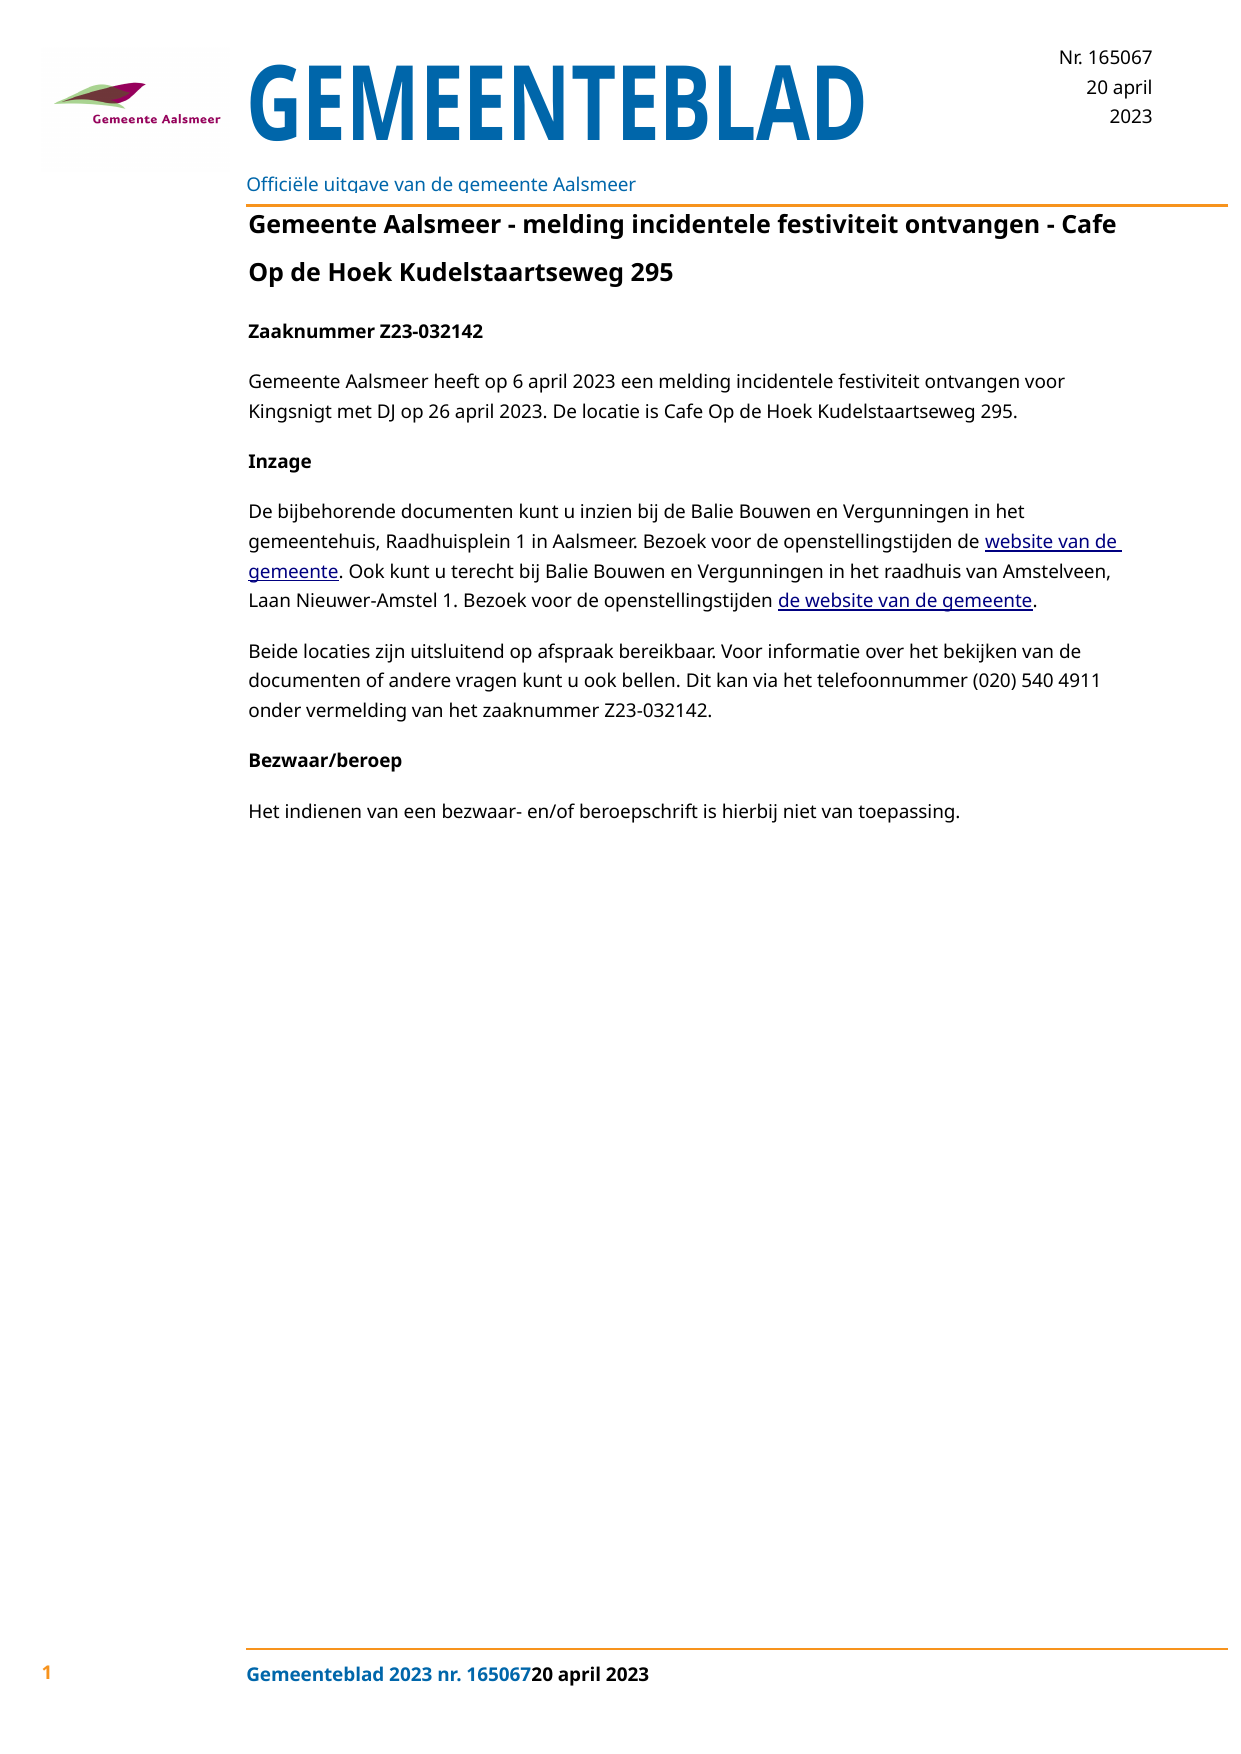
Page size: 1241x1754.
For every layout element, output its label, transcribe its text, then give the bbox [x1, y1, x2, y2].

text Gemeente Aalsmeer heeft op 6 april 2023 een melding incidentele festiviteit ontvangen voor Kingsnigt met DJ op 26 april 2023. De locatie is Cafe Op de Hoek Kudelstaartseweg 295. [248, 368, 1152, 424]
text Het indienen van een bezwaar- en/of beroepschrift is hierbij niet van toepassing. [248, 798, 1152, 824]
text Bezwaar/beroep [248, 747, 1152, 773]
text Gemeente Aalsmeer - melding incidentele festiviteit ontvangen - Cafe Op de Hoek Kudelstaartseweg 295 [248, 207, 1152, 288]
picture [41, 47, 231, 172]
text Inzage [248, 448, 1152, 474]
text De bijbehorende documenten kunt u inzien bij de Balie Bouwen en Vergunningen in het gemeentehuis, Raadhuisplein 1 in Aalsmeer. Bezoek voor de openstellingstijden de website van de gemeente. Ook kunt u terecht bij Balie Bouwen en Vergunningen in het raadhuis van Amstelveen, Laan Nieuwer-Amstel 1. Bezoek voor de openstellingstijden de website van de gemeente. [248, 499, 1152, 613]
text Beide locaties zijn uitsluitend op afspraak bereikbaar. Voor informatie over het bekijken van de documenten of andere vragen kunt u ook bellen. Dit kan via het telefoonnummer (020) 540 4911 onder vermelding van het zaaknummer Z23-032142. [248, 638, 1152, 723]
text Zaaknummer Z23-032142 [248, 318, 1152, 344]
